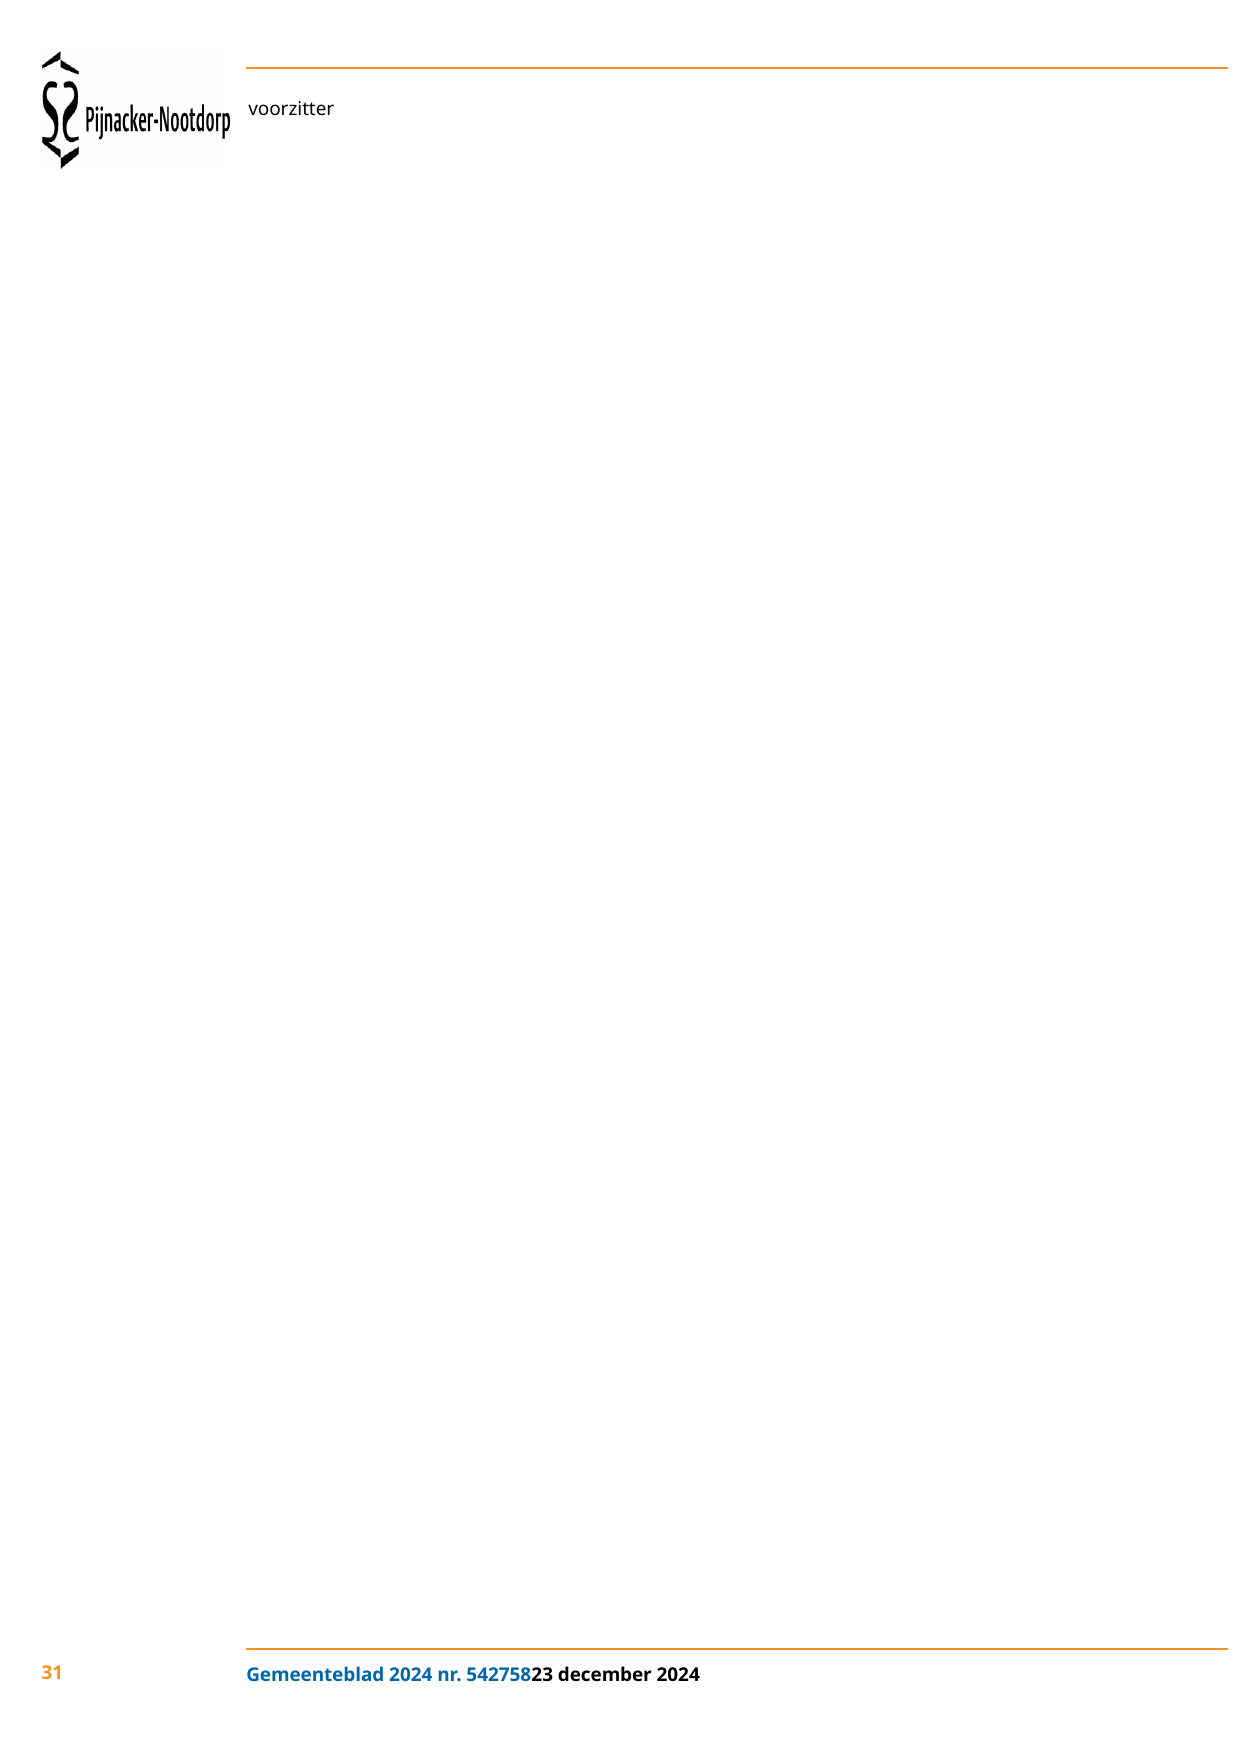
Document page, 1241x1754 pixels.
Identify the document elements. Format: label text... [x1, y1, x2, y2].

text voorzitter [248, 95, 1152, 121]
picture [41, 47, 231, 172]
